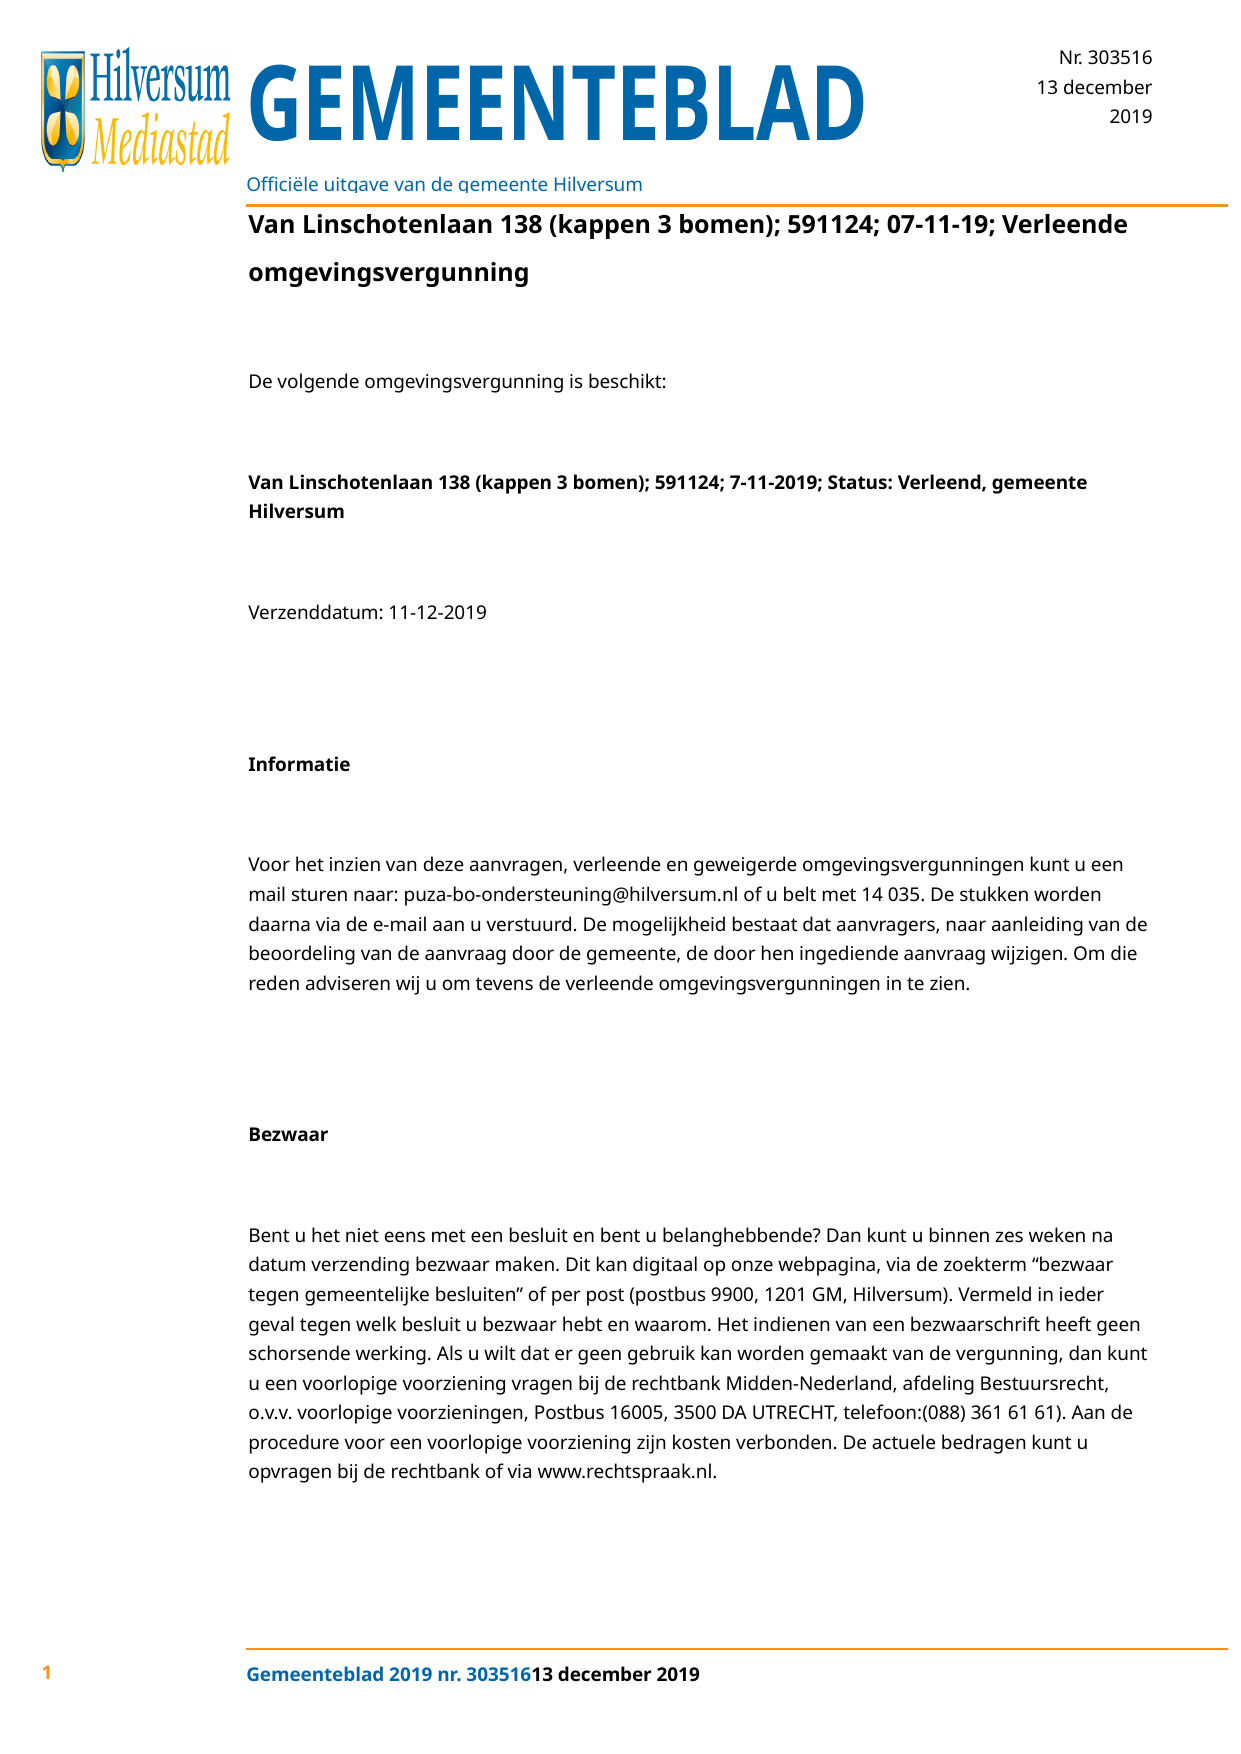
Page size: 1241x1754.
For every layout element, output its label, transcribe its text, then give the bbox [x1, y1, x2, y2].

text Voor het inzien van deze aanvragen, verleende en geweigerde omgevingsvergunningen kunt u een mail sturen naar: puza-bo-ondersteuning@hilversum.nl of u belt met 14 035. De stukken worden daarna via de e-mail aan u verstuurd. De mogelijkheid bestaat dat aanvragers, naar aanleiding van de beoordeling van de aanvraag door de gemeente, de door hen ingediende aanvraag wijzigen. Om die reden adviseren wij u om tevens de verleende omgevingsvergunningen in te zien. [248, 852, 1152, 996]
text Informatie [248, 751, 1152, 777]
text Bent u het niet eens met een besluit en bent u belanghebbende? Dan kunt u binnen zes weken na datum verzending bezwaar maken. Dit kan digitaal op onze webpagina, via de zoekterm “bezwaar tegen gemeentelijke besluiten” of per post (postbus 9900, 1201 GM, Hilversum). Vermeld in ieder geval tegen welk besluit u bezwaar hebt en waarom. Het indienen van een bezwaarschrift heeft geen schorsende werking. Als u wilt dat er geen gebruik kan worden gemaakt van de vergunning, dan kunt u een voorlopige voorziening vragen bij de rechtbank Midden-Nederland, afdeling Bestuursrecht, o.v.v. voorlopige voorzieningen, Postbus 16005, 3500 DA UTRECHT, telefoon:(088) 361 61 61). Aan de procedure voor een voorlopige voorziening zijn kosten verbonden. De actuele bedragen kunt u opvragen bij de rechtbank of via www.rechtspraak.nl. [248, 1222, 1152, 1484]
text De volgende omgevingsvergunning is beschikt: [248, 368, 1152, 394]
text Verzenddatum: 11-12-2019 [248, 599, 1152, 625]
text Van Linschotenlaan 138 (kappen 3 bomen); 591124; 07-11-19; Verleende omgevingsvergunning [248, 207, 1152, 288]
text Van Linschotenlaan 138 (kappen 3 bomen); 591124; 7-11-2019; Status: Verleend, gemeente Hilversum [248, 469, 1152, 524]
picture [41, 47, 231, 172]
text Bezwaar [248, 1121, 1152, 1147]
